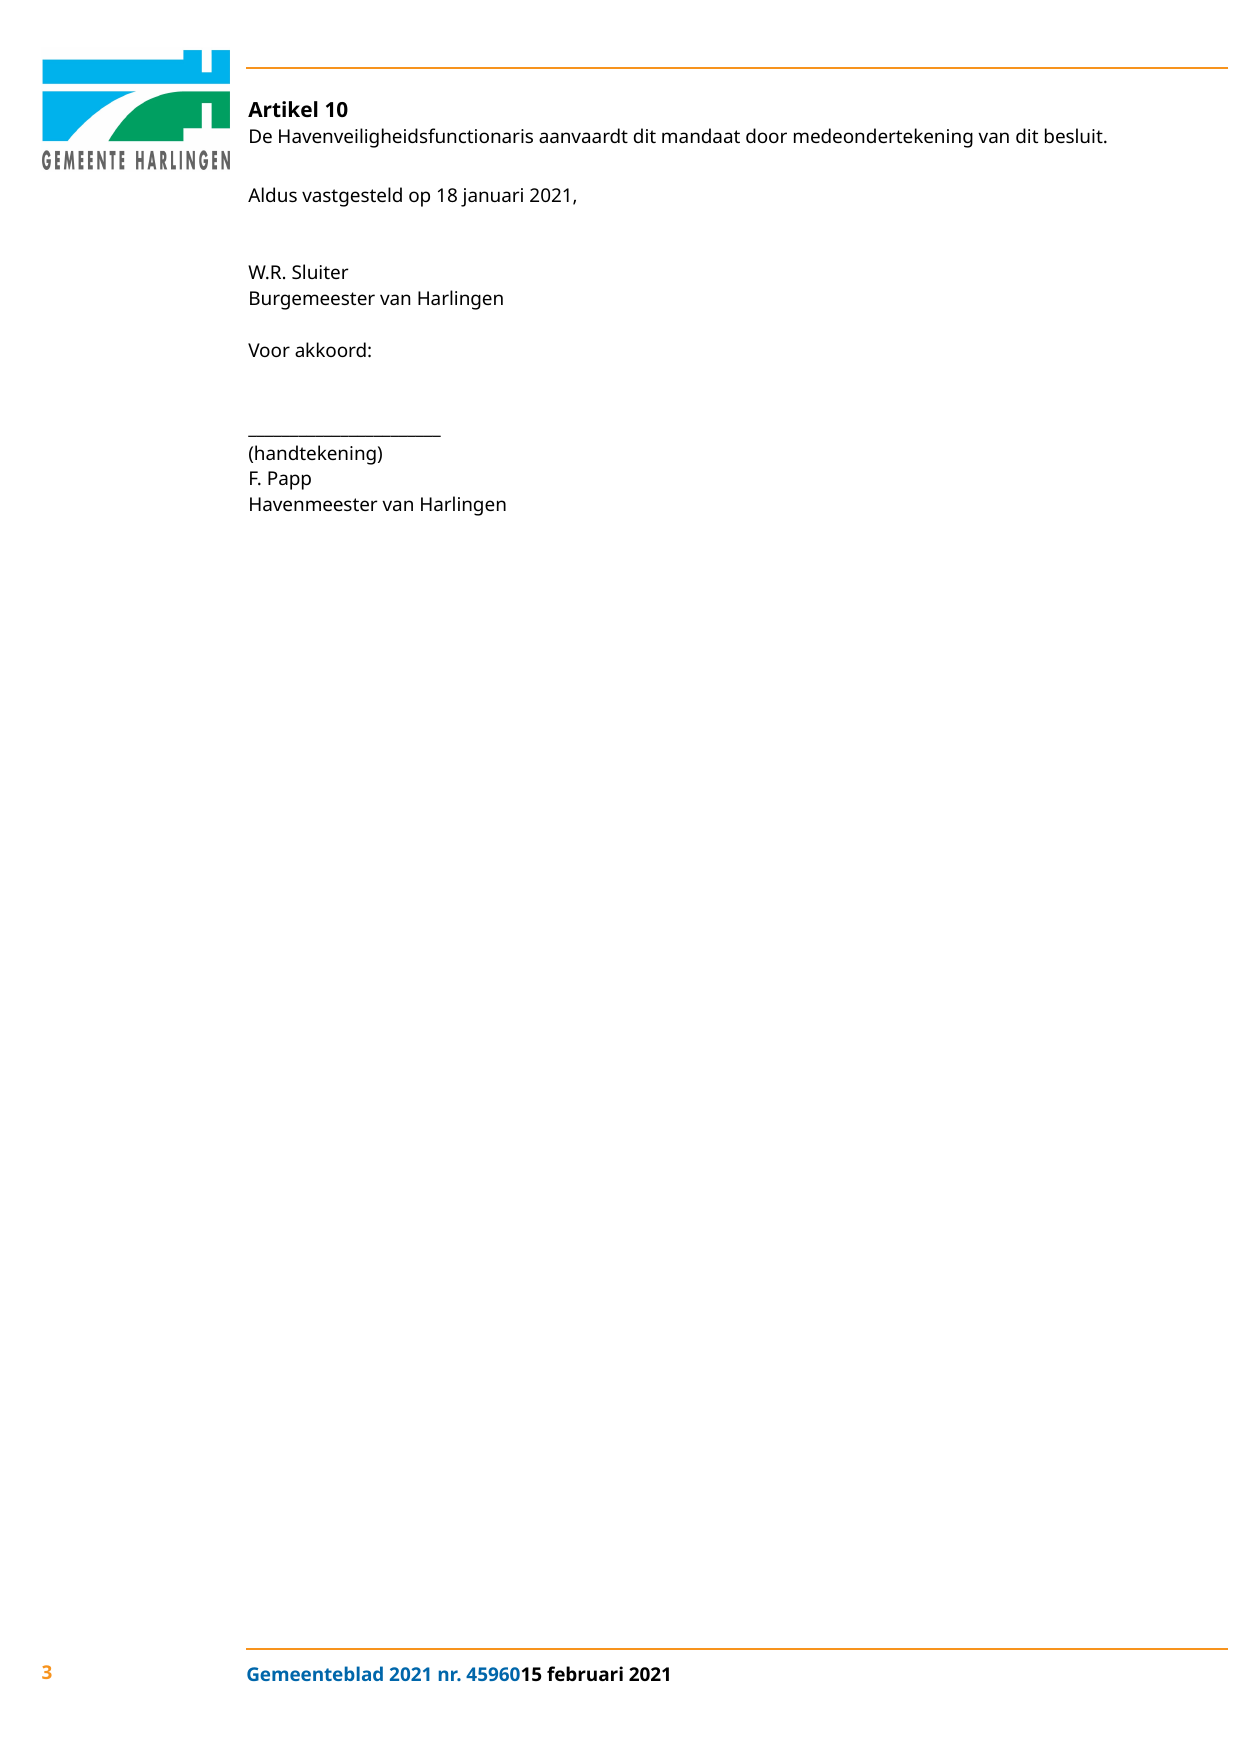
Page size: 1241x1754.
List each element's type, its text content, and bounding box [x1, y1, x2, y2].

text W.R. Sluiter [248, 259, 1152, 285]
text _______________________ [248, 414, 1152, 440]
text Burgemeester van Harlingen [248, 285, 1152, 311]
text Artikel 10 [248, 95, 1152, 123]
text Voor akkoord: [248, 337, 1152, 362]
picture [41, 47, 231, 172]
text De Havenveiligheidsfunctionaris aanvaardt dit mandaat door medeondertekening van dit besluit. [248, 123, 1152, 149]
text Aldus vastgesteld op 18 januari 2021, [248, 182, 1152, 208]
text (handtekening) [248, 440, 1152, 465]
text Havenmeester van Harlingen [248, 491, 1152, 517]
text F. Papp [248, 465, 1152, 491]
